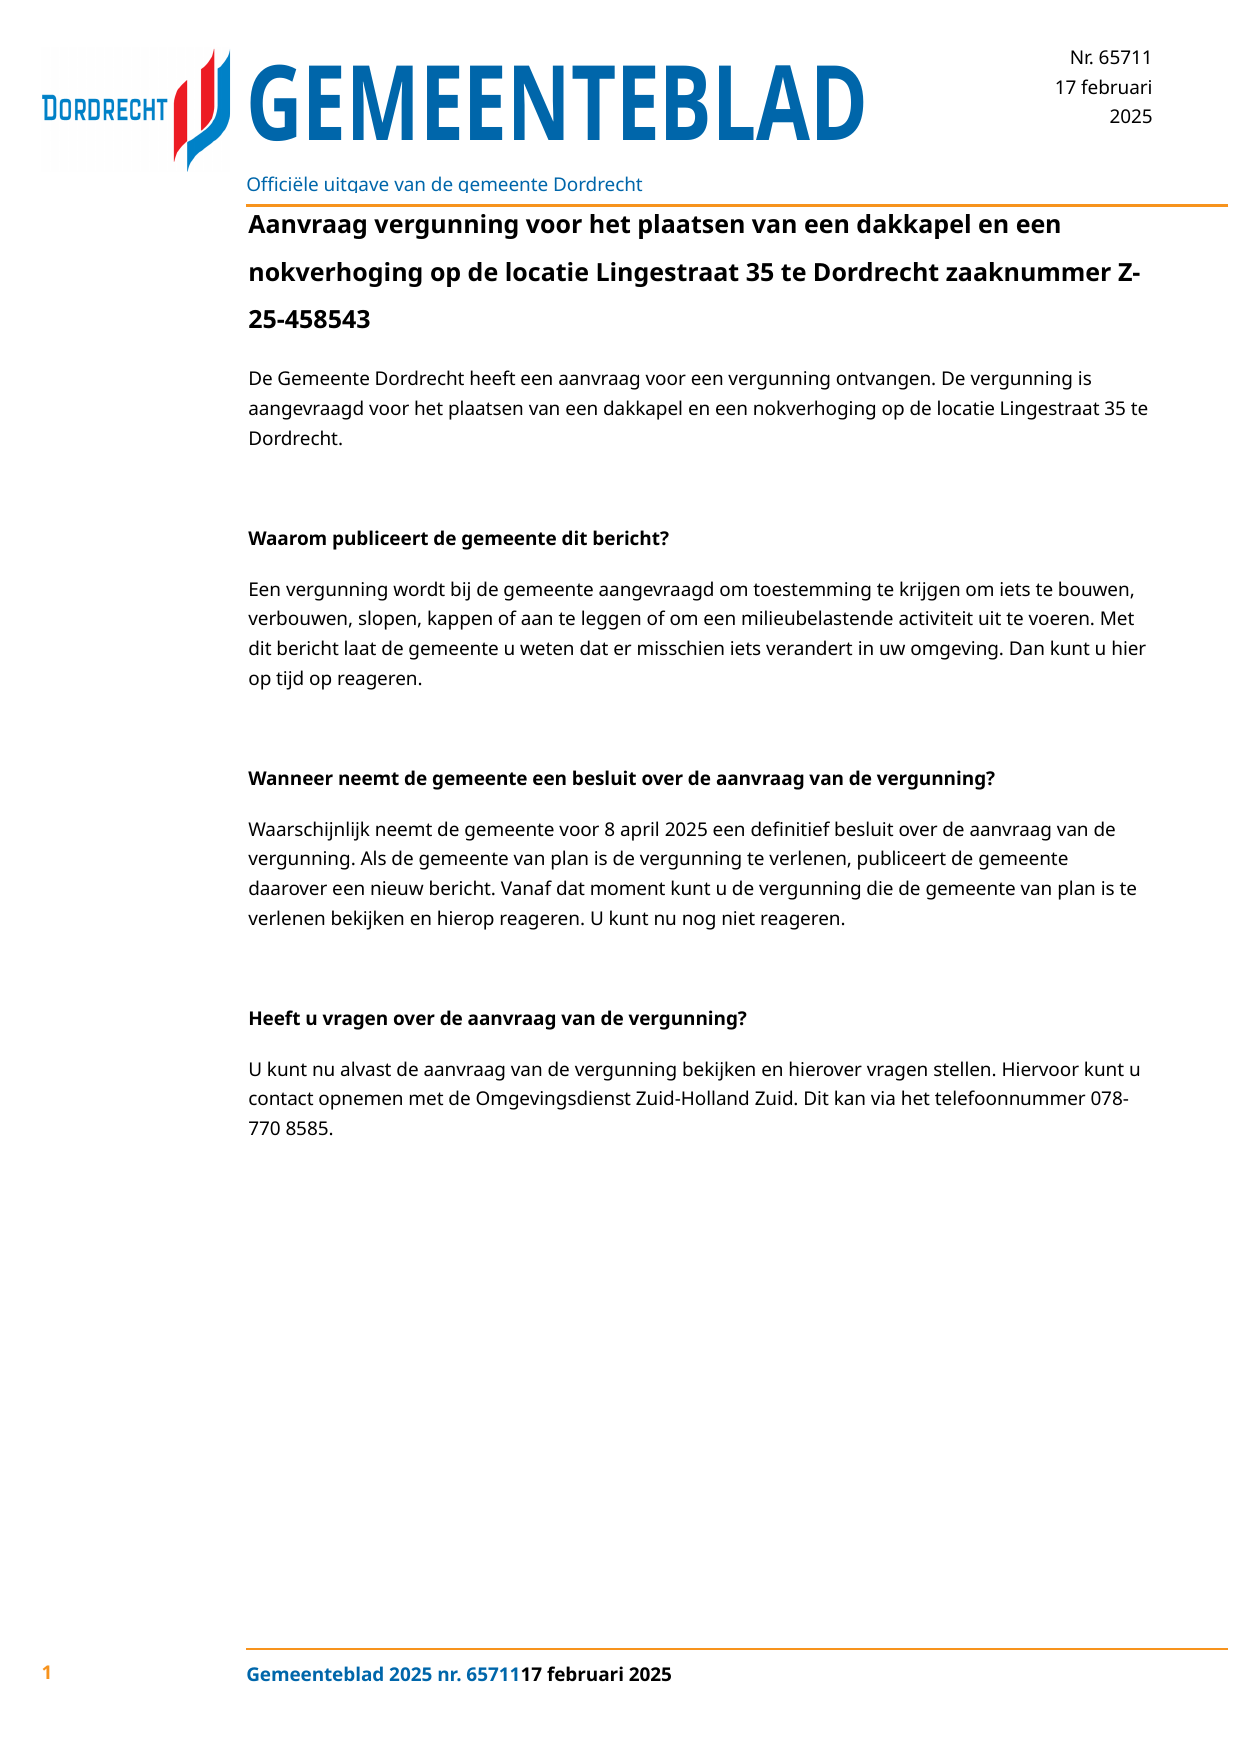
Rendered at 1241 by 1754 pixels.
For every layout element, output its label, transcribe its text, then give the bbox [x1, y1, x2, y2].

picture [41, 47, 231, 172]
text U kunt nu alvast de aanvraag van de vergunning bekijken en hierover vragen stellen. Hiervoor kunt u contact opnemen met de Omgevingsdienst Zuid-Holland Zuid. Dit kan via het telefoonnummer 078-770 8585. [248, 1056, 1152, 1141]
text Heeft u vragen over de aanvraag van de vergunning? [248, 1006, 1152, 1031]
text Aanvraag vergunning voor het plaatsen van een dakkapel en een nokverhoging op de locatie Lingestraat 35 te Dordrecht zaaknummer Z-25-458543 [248, 207, 1152, 336]
text Wanneer neemt de gemeente een besluit over de aanvraag van de vergunning? [248, 766, 1152, 791]
text Een vergunning wordt bij de gemeente aangevraagd om toestemming te krijgen om iets te bouwen, verbouwen, slopen, kappen of aan te leggen of om een milieubelastende activiteit uit te voeren. Met dit bericht laat de gemeente u weten dat er misschien iets verandert in uw omgeving. Dan kunt u hier op tijd op reageren. [248, 576, 1152, 690]
text Waarom publiceert de gemeente dit bericht? [248, 526, 1152, 551]
text De Gemeente Dordrecht heeft een aanvraag voor een vergunning ontvangen. De vergunning is aangevraagd voor het plaatsen van een dakkapel en een nokverhoging op de locatie Lingestraat 35 te Dordrecht. [248, 366, 1152, 450]
text Waarschijnlijk neemt de gemeente voor 8 april 2025 een definitief besluit over de aanvraag van de vergunning. Als de gemeente van plan is de vergunning te verlenen, publiceert de gemeente daarover een nieuw bericht. Vanaf dat moment kunt u de vergunning die de gemeente van plan is te verlenen bekijken en hierop reageren. U kunt nu nog niet reageren. [248, 816, 1152, 930]
